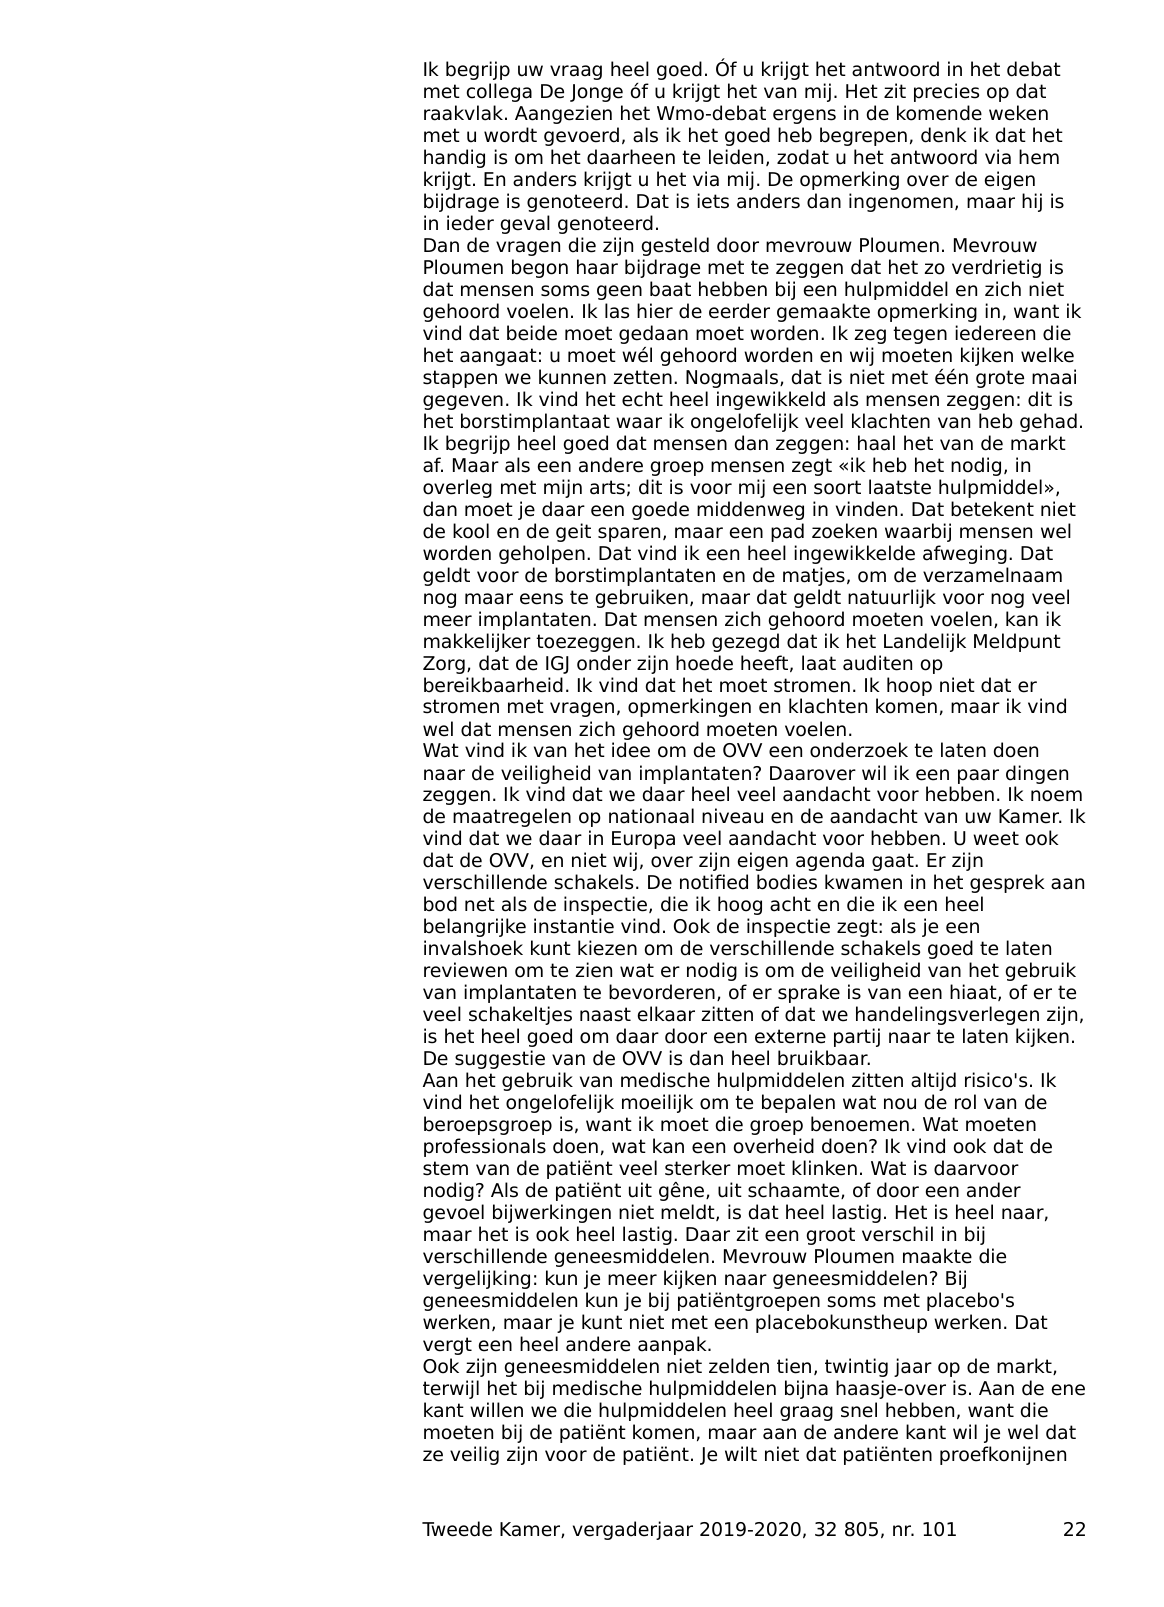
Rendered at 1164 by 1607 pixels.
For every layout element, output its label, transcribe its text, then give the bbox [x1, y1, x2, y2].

text Wat vind ik van het idee om de OVV een onderzoek te laten doen naar de veiligheid van implantaten? Daarover wil ik een paar dingen zeggen. Ik vind dat we daar heel veel aandacht voor hebben. Ik noem de maatregelen op nationaal niveau en de aandacht van uw Kamer. Ik vind dat we daar in Europa veel aandacht voor hebben. U weet ook dat de OVV, en niet wij, over zijn eigen agenda gaat. Er zijn verschillende schakels. De notified bodies kwamen in het gesprek aan bod net als de inspectie, die ik hoog acht en die ik een heel belangrijke instantie vind. Ook de inspectie zegt: als je een invalshoek kunt kiezen om de verschillende schakels goed te laten reviewen om te zien wat er nodig is om de veiligheid van het gebruik van implantaten te bevorderen, of er sprake is van een hiaat, of er te veel schakeltjes naast elkaar zitten of dat we handelingsverlegen zijn, is het heel goed om daar door een externe partij naar te laten kijken. De suggestie van de OVV is dan heel bruikbaar. [422, 740, 1087, 1070]
text Ik begrijp uw vraag heel goed. Óf u krijgt het antwoord in het debat met collega De Jonge óf u krijgt het van mij. Het zit precies op dat raakvlak. Aangezien het Wmo-debat ergens in de komende weken met u wordt gevoerd, als ik het goed heb begrepen, denk ik dat het handig is om het daarheen te leiden, zodat u het antwoord via hem krijgt. En anders krijgt u het via mij. De opmerking over de eigen bijdrage is genoteerd. Dat is iets anders dan ingenomen, maar hij is in ieder geval genoteerd. [422, 59, 1087, 235]
text Aan het gebruik van medische hulpmiddelen zitten altijd risico's. Ik vind het ongelofelijk moeilijk om te bepalen wat nou de rol van de beroepsgroep is, want ik moet die groep benoemen. Wat moeten professionals doen, wat kan een overheid doen? Ik vind ook dat de stem van de patiënt veel sterker moet klinken. Wat is daarvoor nodig? Als de patiënt uit gêne, uit schaamte, of door een ander gevoel bijwerkingen niet meldt, is dat heel lastig. Het is heel naar, maar het is ook heel lastig. Daar zit een groot verschil in bij verschillende geneesmiddelen. Mevrouw Ploumen maakte die vergelijking: kun je meer kijken naar geneesmiddelen? Bij geneesmiddelen kun je bij patiëntgroepen soms met placebo's werken, maar je kunt niet met een placebokunstheup werken. Dat vergt een heel andere aanpak. [422, 1070, 1087, 1356]
text Ook zijn geneesmiddelen niet zelden tien, twintig jaar op de markt, terwijl het bij medische hulpmiddelen bijna haasje-over is. Aan de ene kant willen we die hulpmiddelen heel graag snel hebben, want die moeten bij de patiënt komen, maar aan de andere kant wil je wel dat ze veilig zijn voor de patiënt. Je wilt niet dat patiënten proefkonijnen [422, 1356, 1087, 1466]
text Dan de vragen die zijn gesteld door mevrouw Ploumen. Mevrouw Ploumen begon haar bijdrage met te zeggen dat het zo verdrietig is dat mensen soms geen baat hebben bij een hulpmiddel en zich niet gehoord voelen. Ik las hier de eerder gemaakte opmerking in, want ik vind dat beide moet gedaan moet worden. Ik zeg tegen iedereen die het aangaat: u moet wél gehoord worden en wij moeten kijken welke stappen we kunnen zetten. Nogmaals, dat is niet met één grote maai gegeven. Ik vind het echt heel ingewikkeld als mensen zeggen: dit is het borstimplantaat waar ik ongelofelijk veel klachten van heb gehad. Ik begrijp heel goed dat mensen dan zeggen: haal het van de markt af. Maar als een andere groep mensen zegt «ik heb het nodig, in overleg met mijn arts; dit is voor mij een soort laatste hulpmiddel», dan moet je daar een goede middenweg in vinden. Dat betekent niet de kool en de geit sparen, maar een pad zoeken waarbij mensen wel worden geholpen. Dat vind ik een heel ingewikkelde afweging. Dat geldt voor de borstimplantaten en de matjes, om de verzamelnaam nog maar eens te gebruiken, maar dat geldt natuurlijk voor nog veel meer implantaten. Dat mensen zich gehoord moeten voelen, kan ik makkelijker toezeggen. Ik heb gezegd dat ik het Landelijk Meldpunt Zorg, dat de IGJ onder zijn hoede heeft, laat auditen op bereikbaarheid. Ik vind dat het moet stromen. Ik hoop niet dat er stromen met vragen, opmerkingen en klachten komen, maar ik vind wel dat mensen zich gehoord moeten voelen. [422, 235, 1087, 740]
